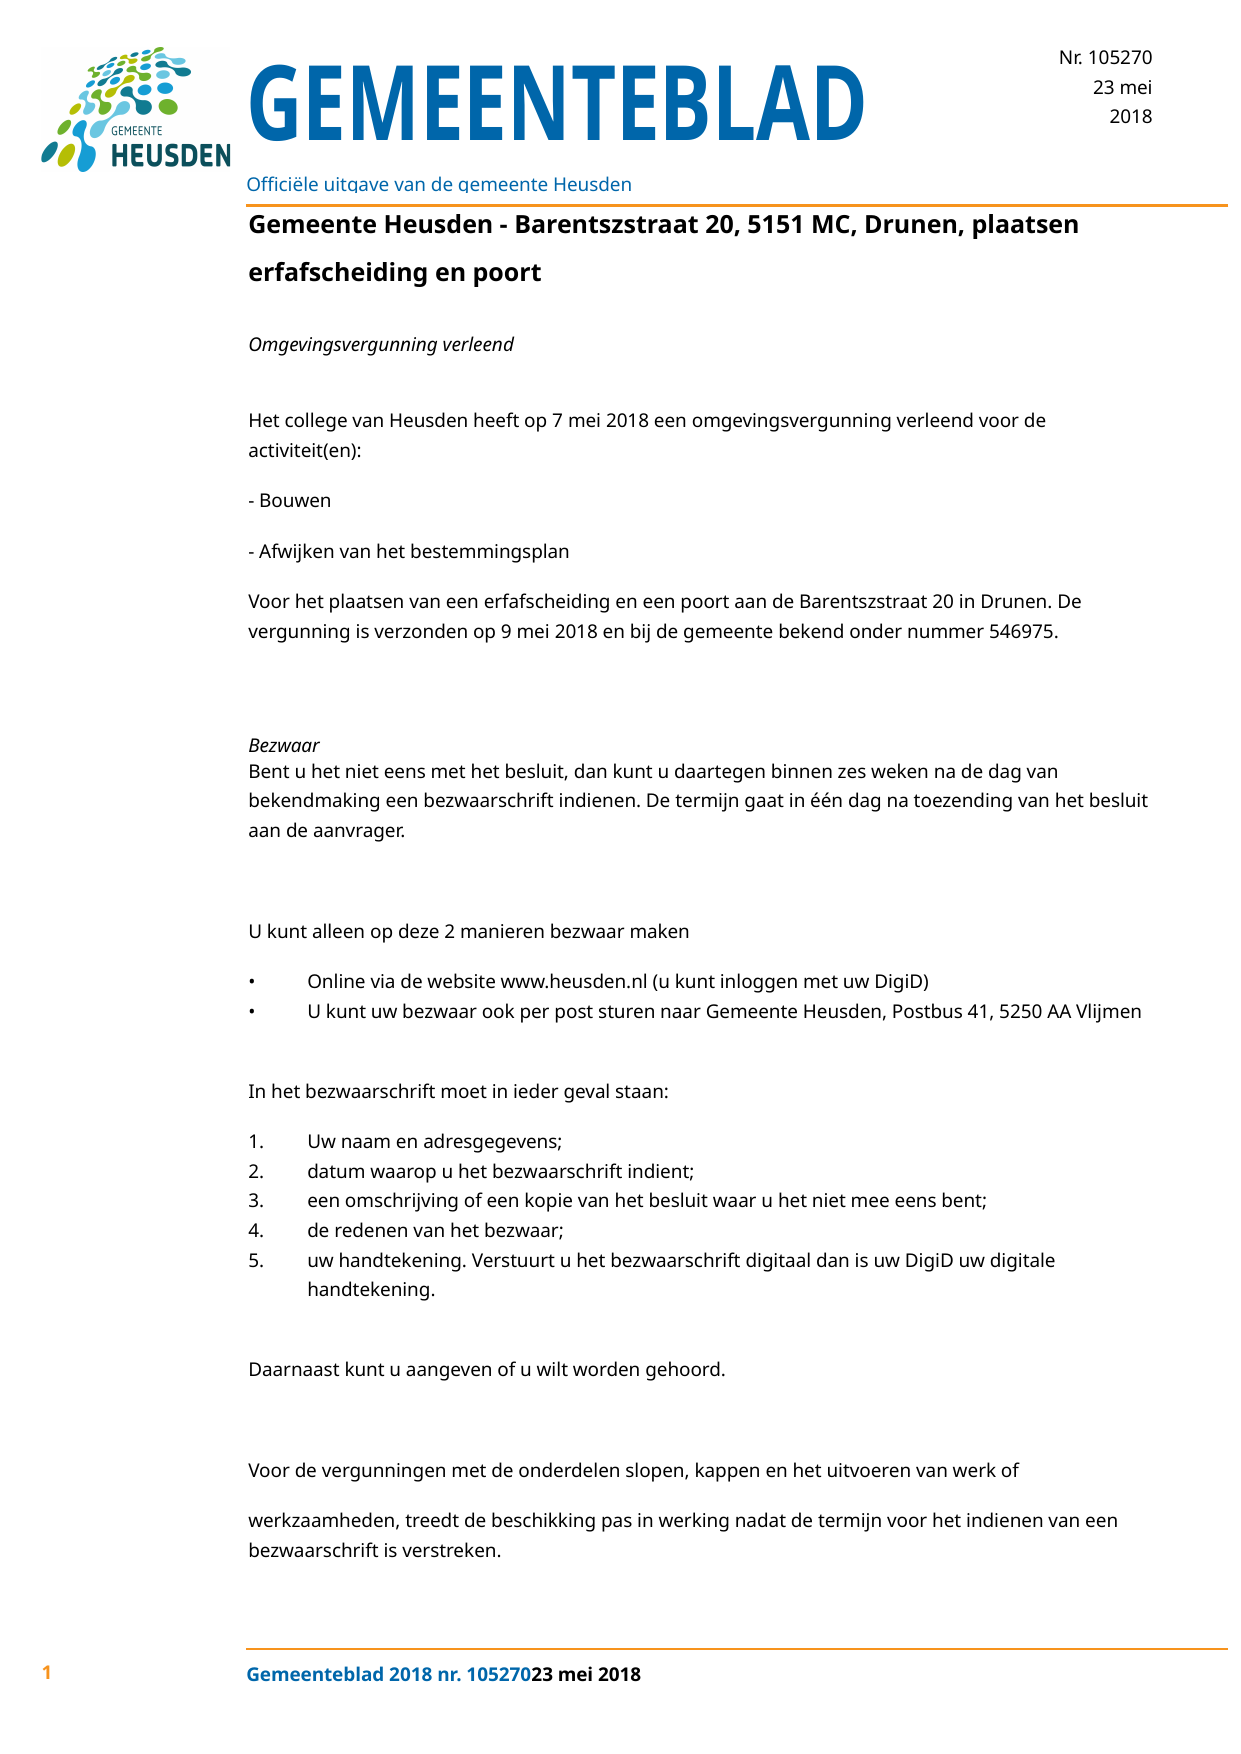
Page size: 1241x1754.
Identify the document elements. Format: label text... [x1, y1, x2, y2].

text - Bouwen [248, 488, 1152, 513]
list uw handtekening. Verstuurt u het bezwaarschrift digitaal dan is uw DigiD uw digitale handtekening. [248, 1247, 1152, 1302]
list een omschrijving of een kopie van het besluit waar u het niet mee eens bent; [248, 1188, 1152, 1213]
text Daarnaast kunt u aangeven of u wilt worden gehoord. [248, 1356, 1152, 1382]
text Voor de vergunningen met de onderdelen slopen, kappen en het uitvoeren van werk of [248, 1457, 1152, 1483]
text Het college van Heusden heeft op 7 mei 2018 een omgevingsvergunning verleend voor de activiteit(en): [248, 408, 1152, 463]
picture [41, 47, 231, 172]
text Omgevingsvergunning verleend [248, 331, 1152, 357]
text U kunt alleen op deze 2 manieren bezwaar maken [248, 918, 1152, 944]
text Bezwaar [248, 732, 1152, 758]
text werkzaamheden, treedt de beschikking pas in werking nadat de termijn voor het indienen van een bezwaarschrift is verstreken. [248, 1508, 1152, 1563]
list Uw naam en adresgegevens; [248, 1128, 1152, 1154]
text Gemeente Heusden - Barentszstraat 20, 5151 MC, Drunen, plaatsen erfafscheiding en poort [248, 207, 1152, 288]
text - Afwijken van het bestemmingsplan [248, 538, 1152, 564]
list de redenen van het bezwaar; [248, 1217, 1152, 1243]
text Bent u het niet eens met het besluit, dan kunt u daartegen binnen zes weken na de dag van bekendmaking een bezwaarschrift indienen. De termijn gaat in één dag na toezending van het besluit aan de aanvrager. [248, 758, 1152, 843]
list Online via de website www.heusden.nl (u kunt inloggen met uw DigiD) [248, 968, 1152, 994]
text In het bezwaarschrift moet in ieder geval staan: [248, 1078, 1152, 1104]
text Voor het plaatsen van een erfafscheiding en een poort aan de Barentszstraat 20 in Drunen. De vergunning is verzonden op 9 mei 2018 en bij de gemeente bekend onder nummer 546975. [248, 588, 1152, 644]
list datum waarop u het bezwaarschrift indient; [248, 1158, 1152, 1184]
list U kunt uw bezwaar ook per post sturen naar Gemeente Heusden, Postbus 41, 5250 AA Vlijmen [248, 998, 1152, 1024]
